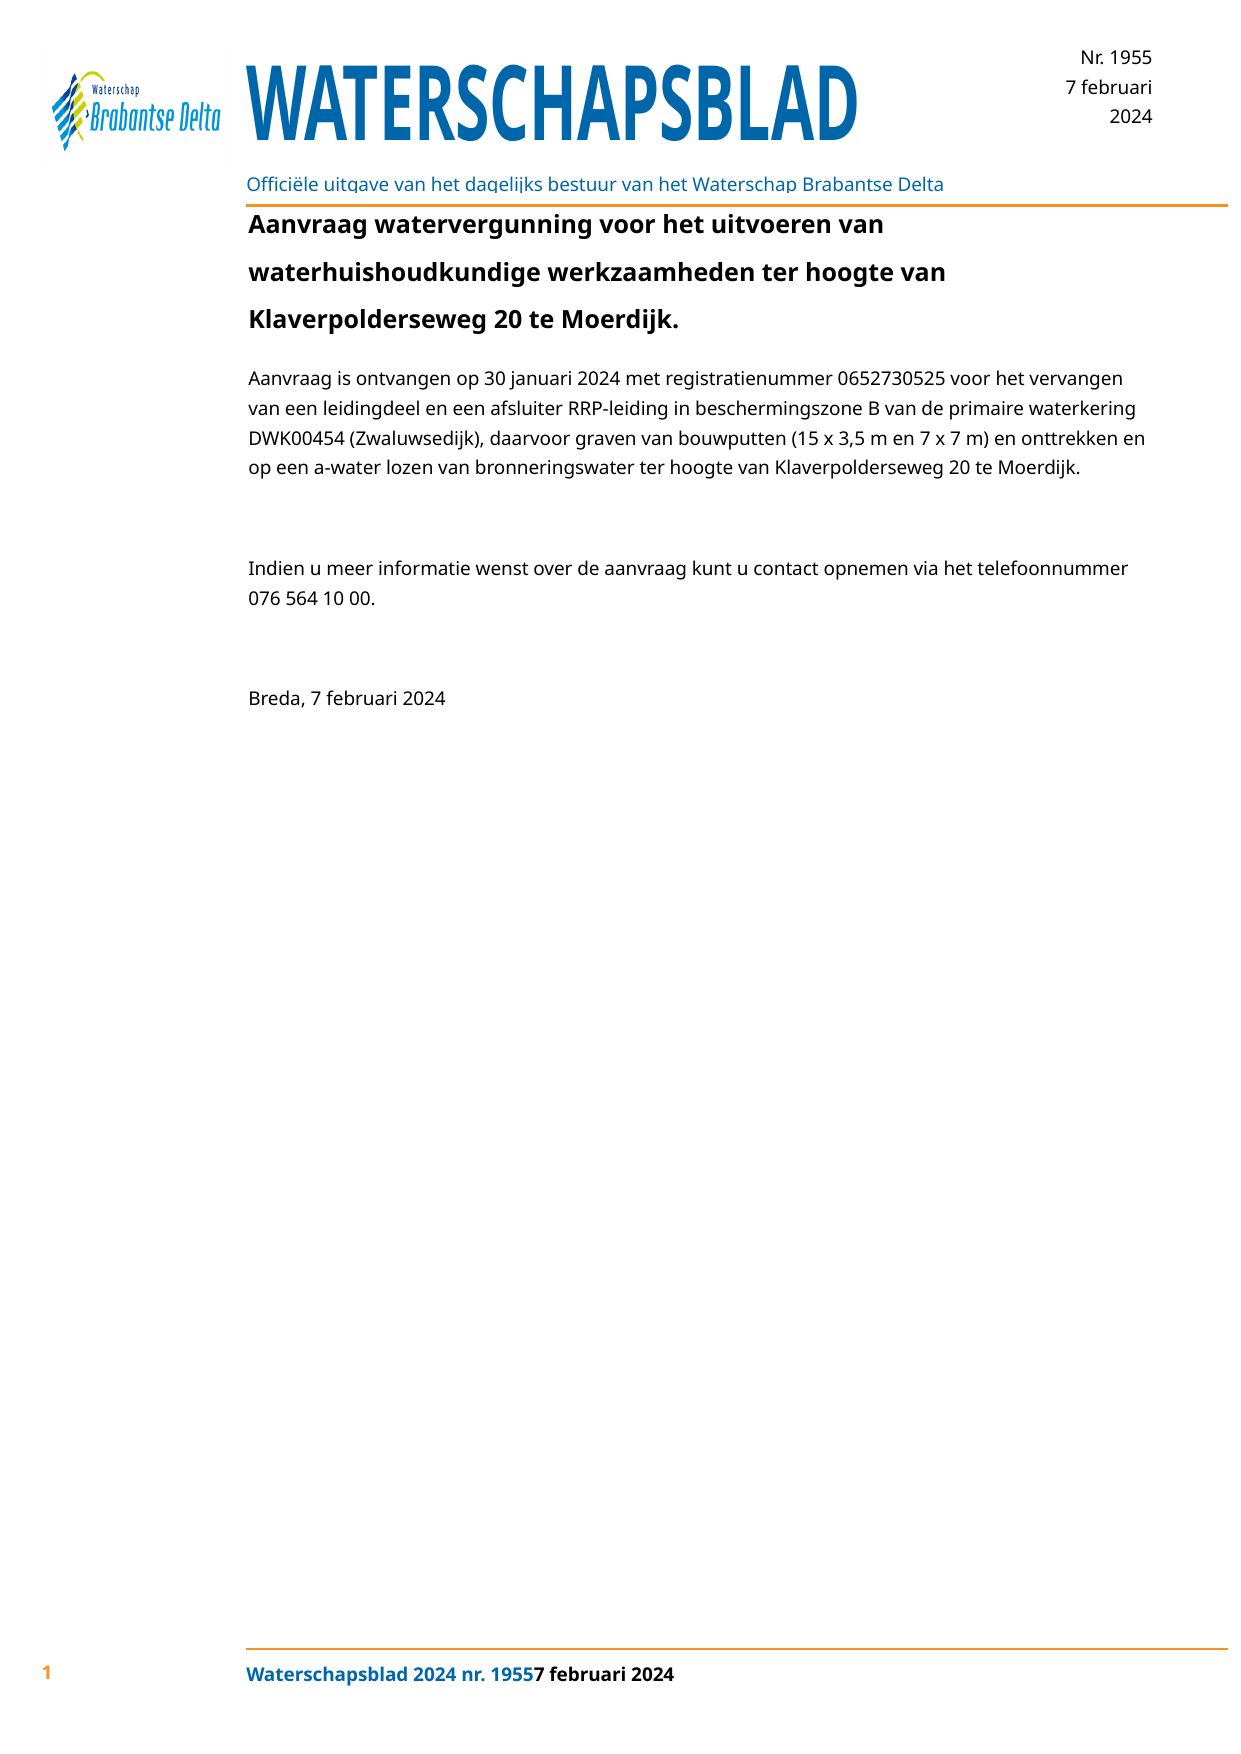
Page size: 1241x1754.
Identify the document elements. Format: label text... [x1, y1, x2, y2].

picture [41, 47, 231, 172]
text Aanvraag is ontvangen op 30 januari 2024 met registratienummer 0652730525 voor het vervangen van een leidingdeel en een afsluiter RRP-leiding in beschermingszone B van de primaire waterkering DWK00454 (Zwaluwsedijk), daarvoor graven van bouwputten (15 x 3,5 m en 7 x 7 m) en onttrekken en op een a-water lozen van bronneringswater ter hoogte van Klaverpolderseweg 20 te Moerdijk. [248, 366, 1152, 480]
text Indien u meer informatie wenst over de aanvraag kunt u contact opnemen via het telefoonnummer 076 564 10 00. [248, 555, 1152, 610]
text Aanvraag watervergunning voor het uitvoeren van waterhuishoudkundige werkzaamheden ter hoogte van Klaverpolderseweg 20 te Moerdijk. [248, 207, 1152, 336]
text Breda, 7 februari 2024 [248, 686, 1152, 711]
